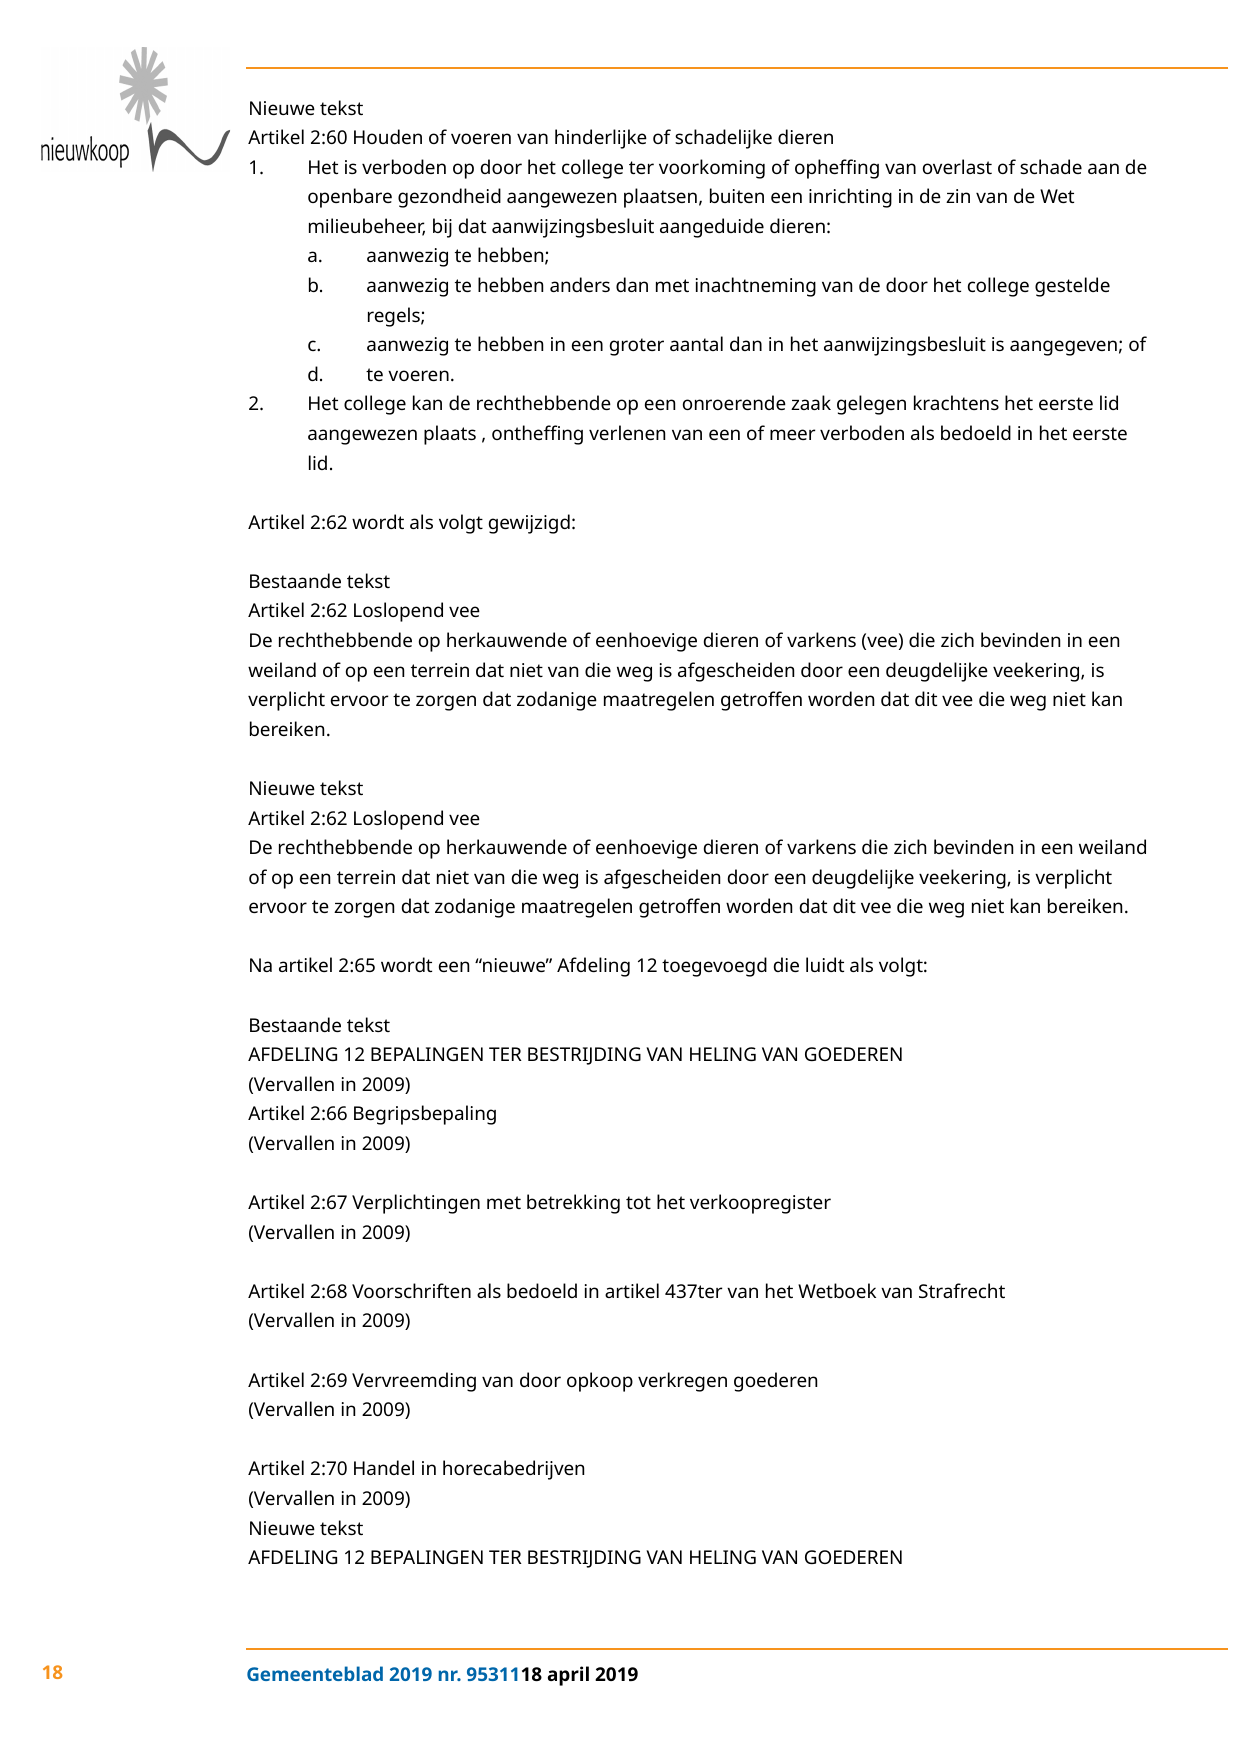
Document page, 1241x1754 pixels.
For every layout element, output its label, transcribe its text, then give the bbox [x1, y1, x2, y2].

text Artikel 2:62 Loslopend vee [248, 805, 1152, 831]
text Bestaande tekst [248, 1012, 1152, 1038]
text Artikel 2:70 Handel in horecabedrijven [248, 1456, 1152, 1481]
text Nieuwe tekst [248, 95, 1152, 121]
text (Vervallen in 2009) [248, 1485, 1152, 1511]
text (Vervallen in 2009) [248, 1130, 1152, 1156]
text De rechthebbende op herkauwende of eenhoevige dieren of varkens (vee) die zich bevinden in een weiland of op een terrein dat niet van die weg is afgescheiden door een deugdelijke veekering, is verplicht ervoor te zorgen dat zodanige maatregelen getroffen worden dat dit vee die weg niet kan bereiken. [248, 627, 1152, 742]
text Artikel 2:66 Begripsbepaling [248, 1101, 1152, 1126]
text Artikel 2:62 wordt als volgt gewijzigd: [248, 509, 1152, 535]
list aanwezig te hebben; [307, 243, 1152, 268]
text (Vervallen in 2009) [248, 1308, 1152, 1333]
text Na artikel 2:65 wordt een “nieuwe” Afdeling 12 toegevoegd die luidt als volgt: [248, 953, 1152, 978]
text Artikel 2:67 Verplichtingen met betrekking tot het verkoopregister [248, 1189, 1152, 1215]
text Artikel 2:68 Voorschriften als bedoeld in artikel 437ter van het Wetboek van Strafrecht [248, 1278, 1152, 1304]
text De rechthebbende op herkauwende of eenhoevige dieren of varkens die zich bevinden in een weiland of op een terrein dat niet van die weg is afgescheiden door een deugdelijke veekering, is verplicht ervoor te zorgen dat zodanige maatregelen getroffen worden dat dit vee die weg niet kan bereiken. [248, 834, 1152, 919]
text (Vervallen in 2009) [248, 1396, 1152, 1422]
text Artikel 2:60 Houden of voeren van hinderlijke of schadelijke dieren [248, 124, 1152, 150]
list aanwezig te hebben in een groter aantal dan in het aanwijzingsbesluit is aangegeven; of [307, 331, 1152, 357]
picture [41, 47, 231, 172]
text (Vervallen in 2009) [248, 1071, 1152, 1097]
list aanwezig te hebben anders dan met inachtneming van de door het college gestelde regels; [307, 272, 1152, 328]
text Nieuwe tekst [248, 1515, 1152, 1541]
text AFDELING 12 BEPALINGEN TER BESTRIJDING VAN HELING VAN GOEDEREN [248, 1041, 1152, 1067]
text Artikel 2:62 Loslopend vee [248, 598, 1152, 623]
list te voeren. [307, 361, 1152, 387]
list Het college kan de rechthebbende op een onroerende zaak gelegen krachtens het eerste lid aangewezen plaats , ontheffing verlenen van een of meer verboden als bedoeld in het eerste lid. [248, 391, 1152, 476]
text Nieuwe tekst [248, 775, 1152, 801]
text Bestaande tekst [248, 568, 1152, 594]
text (Vervallen in 2009) [248, 1219, 1152, 1245]
text AFDELING 12 BEPALINGEN TER BESTRIJDING VAN HELING VAN GOEDEREN [248, 1544, 1152, 1570]
text Artikel 2:69 Vervreemding van door opkoop verkregen goederen [248, 1367, 1152, 1393]
list Het is verboden op door het college ter voorkoming of opheffing van overlast of schade aan de openbare gezondheid aangewezen plaatsen, buiten een inrichting in de zin van de Wet milieubeheer, bij dat aanwijzingsbesluit aangeduide dieren: [248, 154, 1152, 239]
